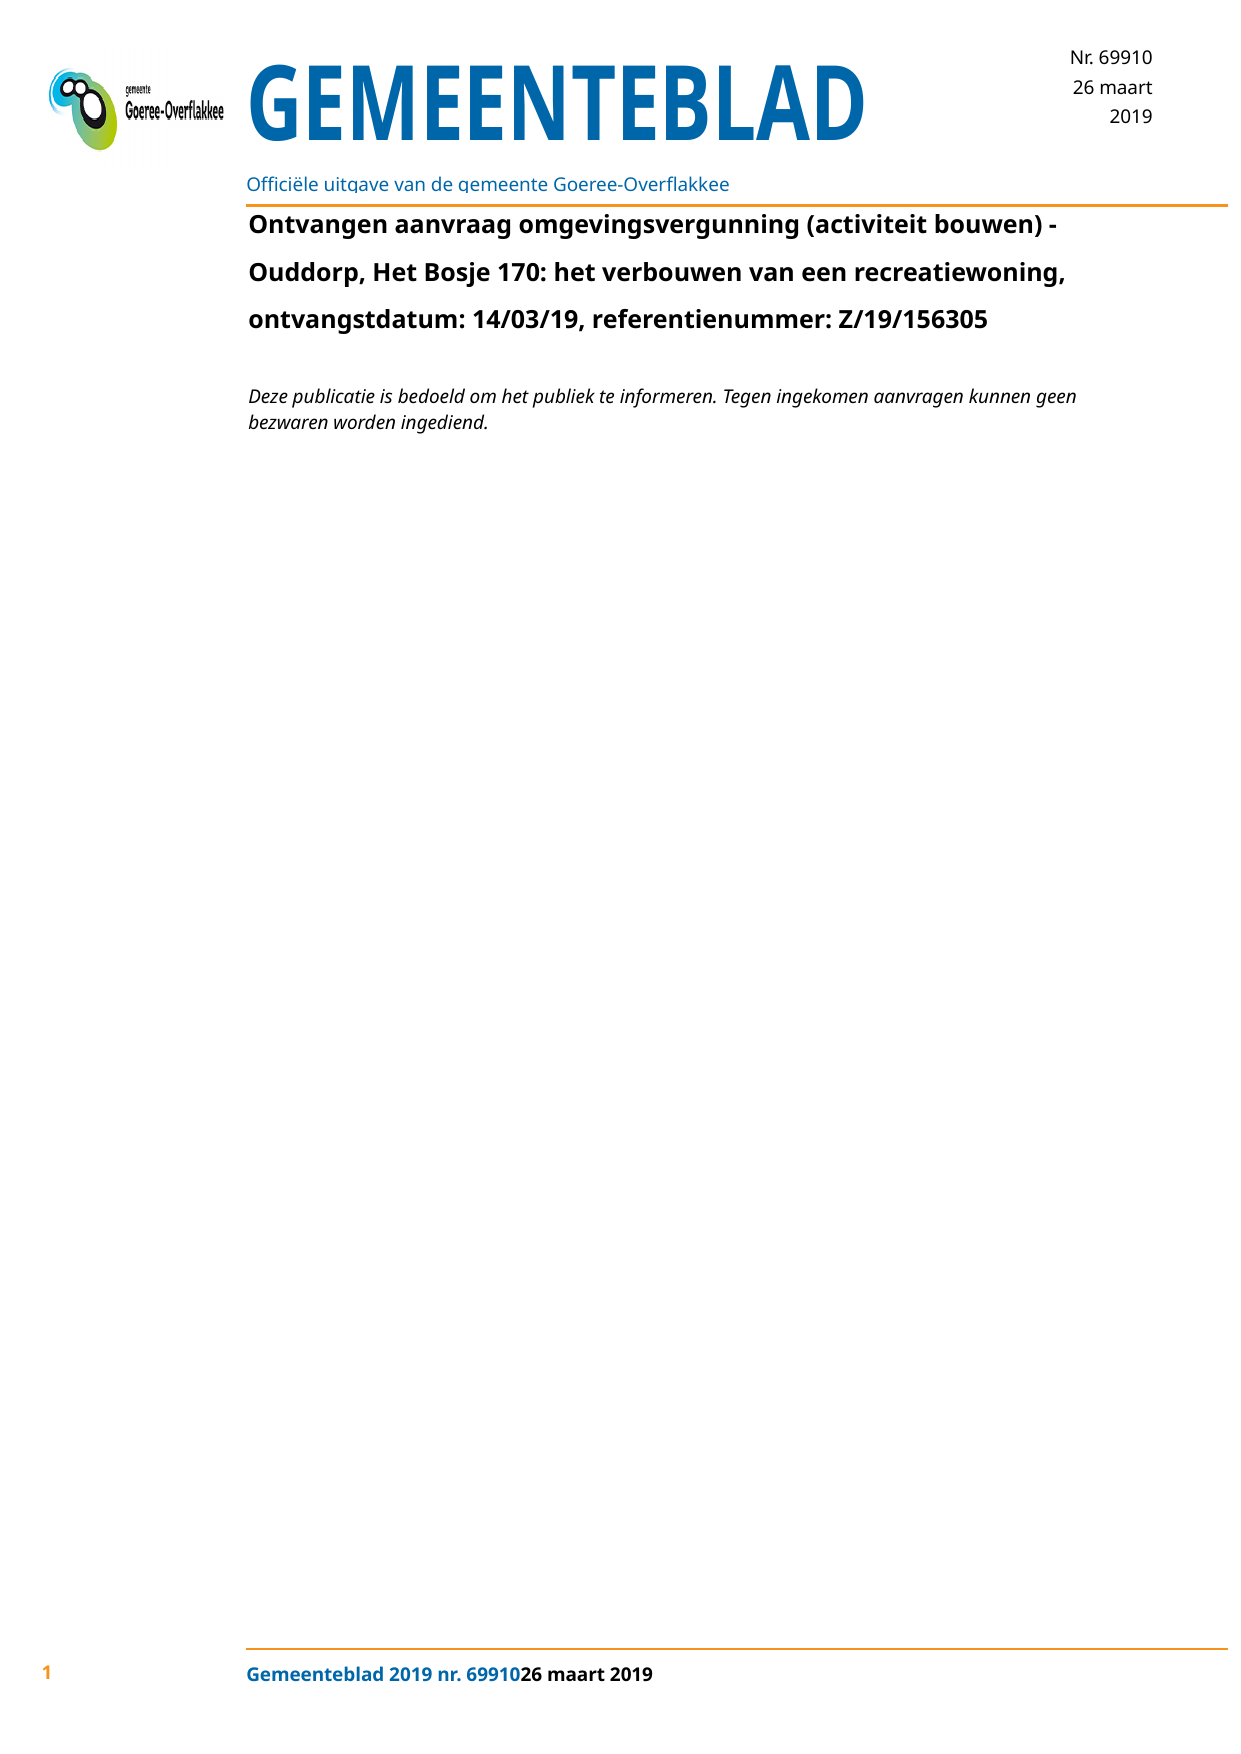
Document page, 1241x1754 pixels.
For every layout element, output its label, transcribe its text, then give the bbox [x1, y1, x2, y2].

text Ontvangen aanvraag omgevingsvergunning (activiteit bouwen) - Ouddorp, Het Bosje 170: het verbouwen van een recreatiewoning, ontvangstdatum: 14/03/19, referentienummer: Z/19/156305 [248, 207, 1152, 336]
text Deze publicatie is bedoeld om het publiek te informeren. Tegen ingekomen aanvragen kunnen geen bezwaren worden ingediend. [248, 384, 1152, 435]
picture [41, 47, 231, 172]
